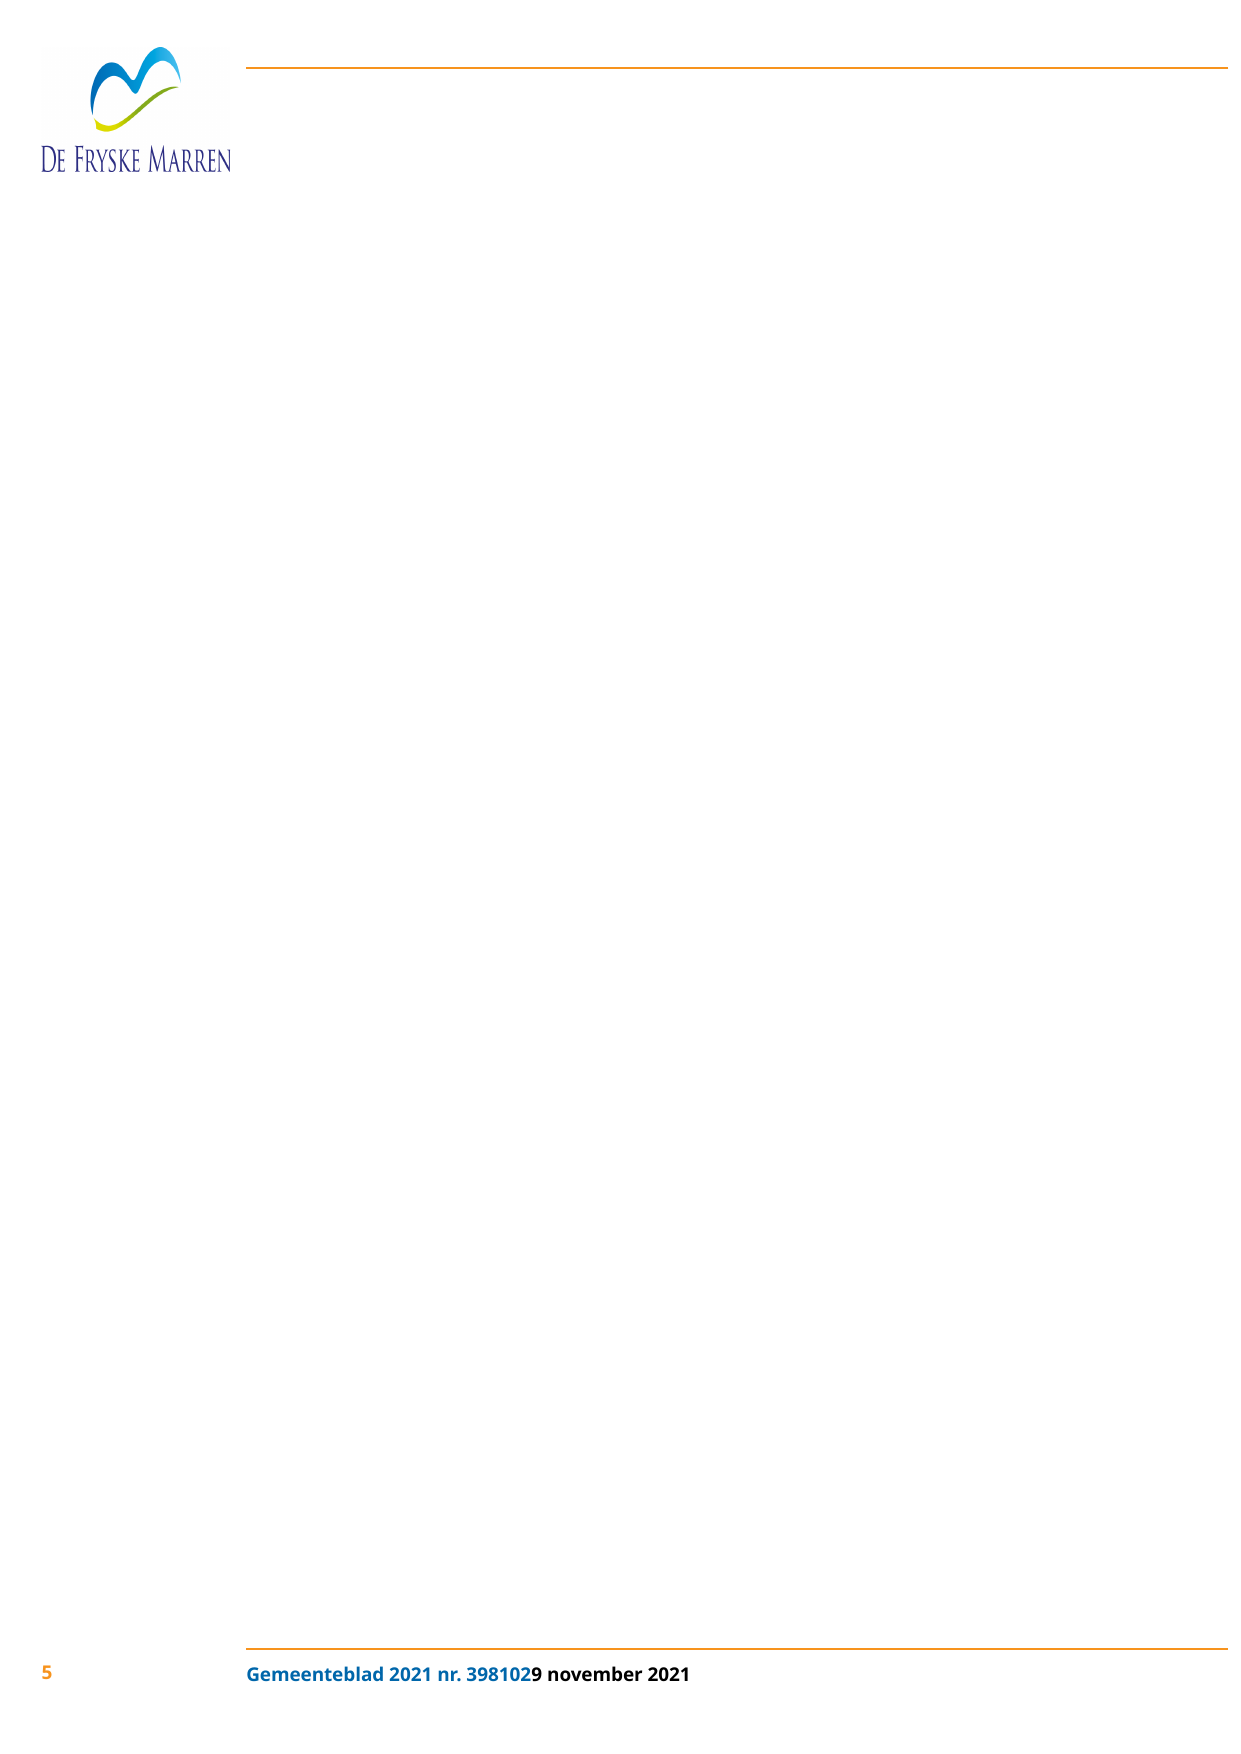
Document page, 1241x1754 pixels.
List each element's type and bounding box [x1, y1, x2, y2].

picture [41, 47, 231, 172]
